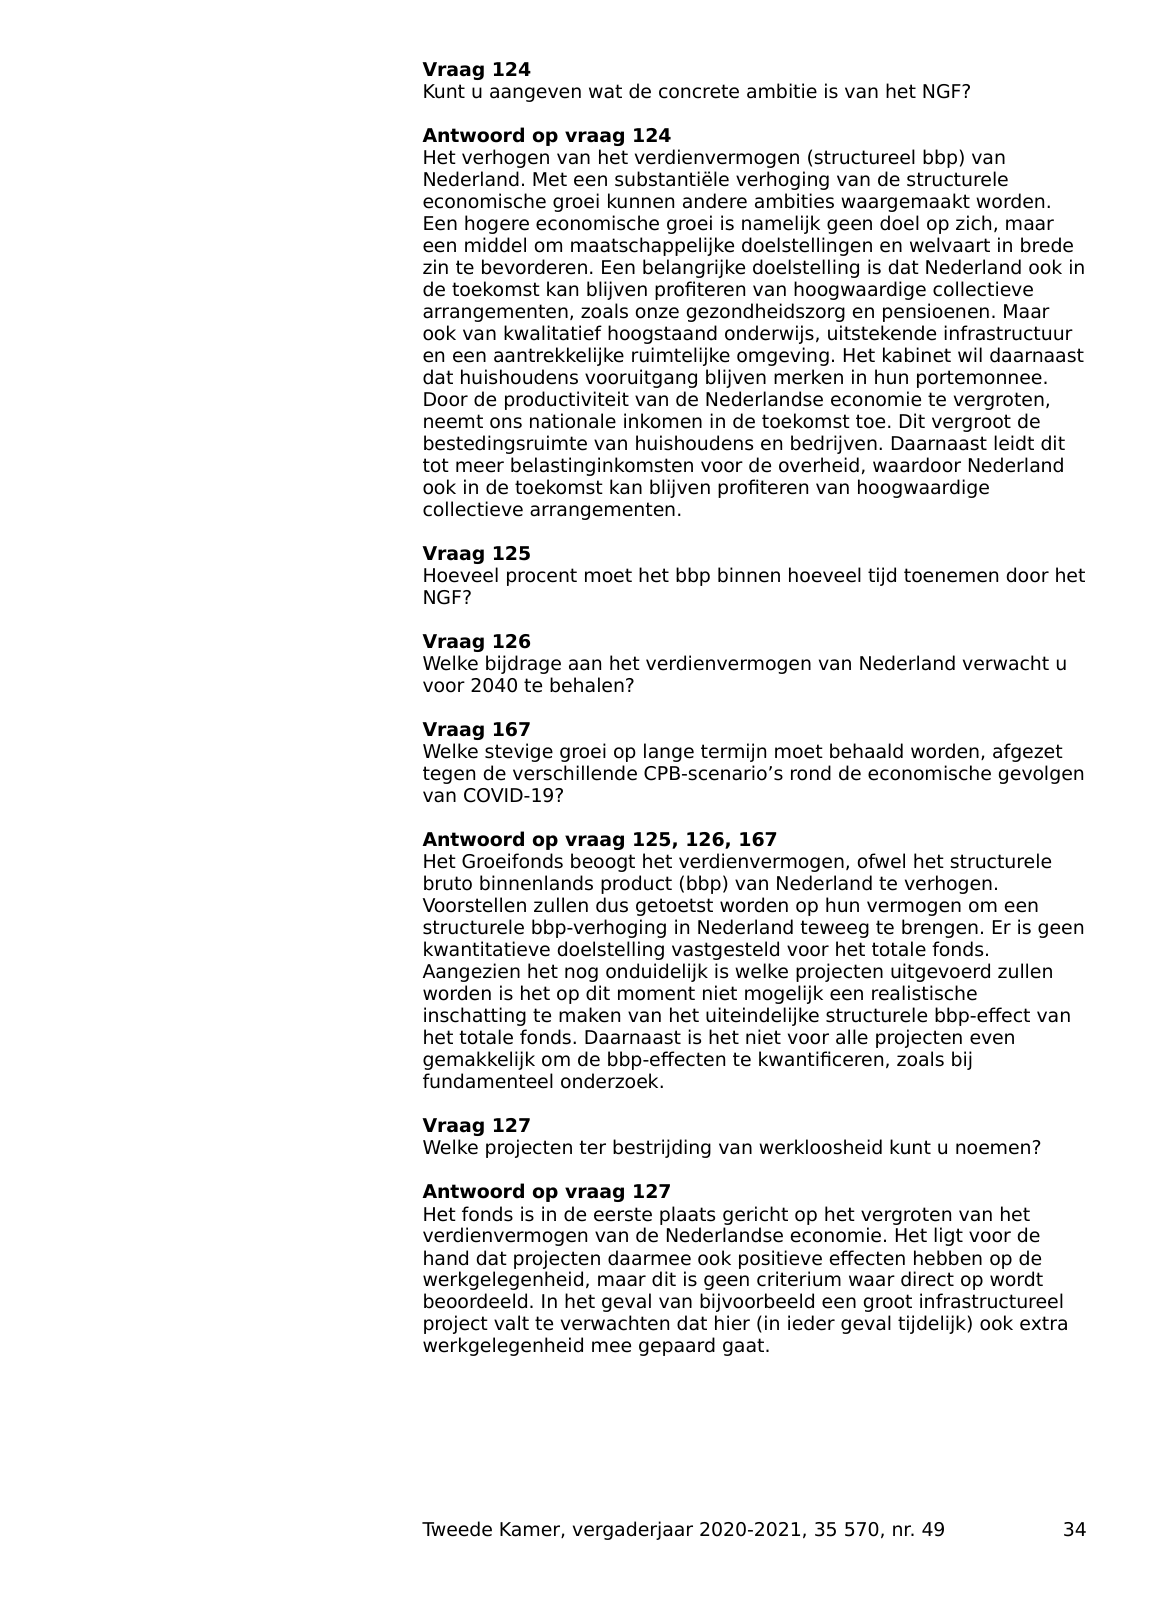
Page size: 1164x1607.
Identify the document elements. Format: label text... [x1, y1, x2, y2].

subtitle Vraag 125 [422, 543, 1087, 565]
subtitle Vraag 167 [422, 719, 1087, 741]
text Het fonds is in de eerste plaats gericht op het vergroten van het verdienvermogen van de Nederlandse economie. Het ligt voor de hand dat projecten daarmee ook positieve effecten hebben op de werkgelegenheid, maar dit is geen criterium waar direct op wordt beoordeeld. In het geval van bijvoorbeeld een groot infrastructureel project valt te verwachten dat hier (in ieder geval tijdelijk) ook extra werkgelegenheid mee gepaard gaat. [422, 1203, 1087, 1357]
text Welke projecten ter bestrijding van werkloosheid kunt u noemen? [422, 1137, 1087, 1159]
text Kunt u aangeven wat de concrete ambitie is van het NGF? [422, 81, 1087, 103]
subtitle Antwoord op vraag 124 [422, 125, 1087, 147]
subtitle Antwoord op vraag 127 [422, 1181, 1087, 1203]
text Welke stevige groei op lange termijn moet behaald worden, afgezet tegen de verschillende CPB-scenario’s rond de economische gevolgen van COVID-19? [422, 741, 1087, 807]
text Welke bijdrage aan het verdienvermogen van Nederland verwacht u voor 2040 te behalen? [422, 653, 1087, 697]
text Hoeveel procent moet het bbp binnen hoeveel tijd toenemen door het NGF? [422, 565, 1087, 609]
text Het verhogen van het verdienvermogen (structureel bbp) van Nederland. Met een substantiële verhoging van de structurele economische groei kunnen andere ambities waargemaakt worden. Een hogere economische groei is namelijk geen doel op zich, maar een middel om maatschappelijke doelstellingen en welvaart in brede zin te bevorderen. Een belangrijke doelstelling is dat Nederland ook in de toekomst kan blijven profiteren van hoogwaardige collectieve arrangementen, zoals onze gezondheidszorg en pensioenen. Maar ook van kwalitatief hoogstaand onderwijs, uitstekende infrastructuur en een aantrekkelijke ruimtelijke omgeving. Het kabinet wil daarnaast dat huishoudens vooruitgang blijven merken in hun portemonnee. Door de productiviteit van de Nederlandse economie te vergroten, neemt ons nationale inkomen in de toekomst toe. Dit vergroot de bestedingsruimte van huishoudens en bedrijven. Daarnaast leidt dit tot meer belastinginkomsten voor de overheid, waardoor Nederland ook in de toekomst kan blijven profiteren van hoogwaardige collectieve arrangementen. [422, 147, 1087, 521]
text Het Groeifonds beoogt het verdienvermogen, ofwel het structurele bruto binnenlands product (bbp) van Nederland te verhogen. Voorstellen zullen dus getoetst worden op hun vermogen om een structurele bbp-verhoging in Nederland teweeg te brengen. Er is geen kwantitatieve doelstelling vastgesteld voor het totale fonds. Aangezien het nog onduidelijk is welke projecten uitgevoerd zullen worden is het op dit moment niet mogelijk een realistische inschatting te maken van het uiteindelijke structurele bbp-effect van het totale fonds. Daarnaast is het niet voor alle projecten even gemakkelijk om de bbp-effecten te kwantificeren, zoals bij fundamenteel onderzoek. [422, 851, 1087, 1093]
subtitle Vraag 124 [422, 59, 1087, 81]
subtitle Vraag 127 [422, 1115, 1087, 1137]
subtitle Vraag 126 [422, 631, 1087, 653]
subtitle Antwoord op vraag 125, 126, 167 [422, 829, 1087, 851]
